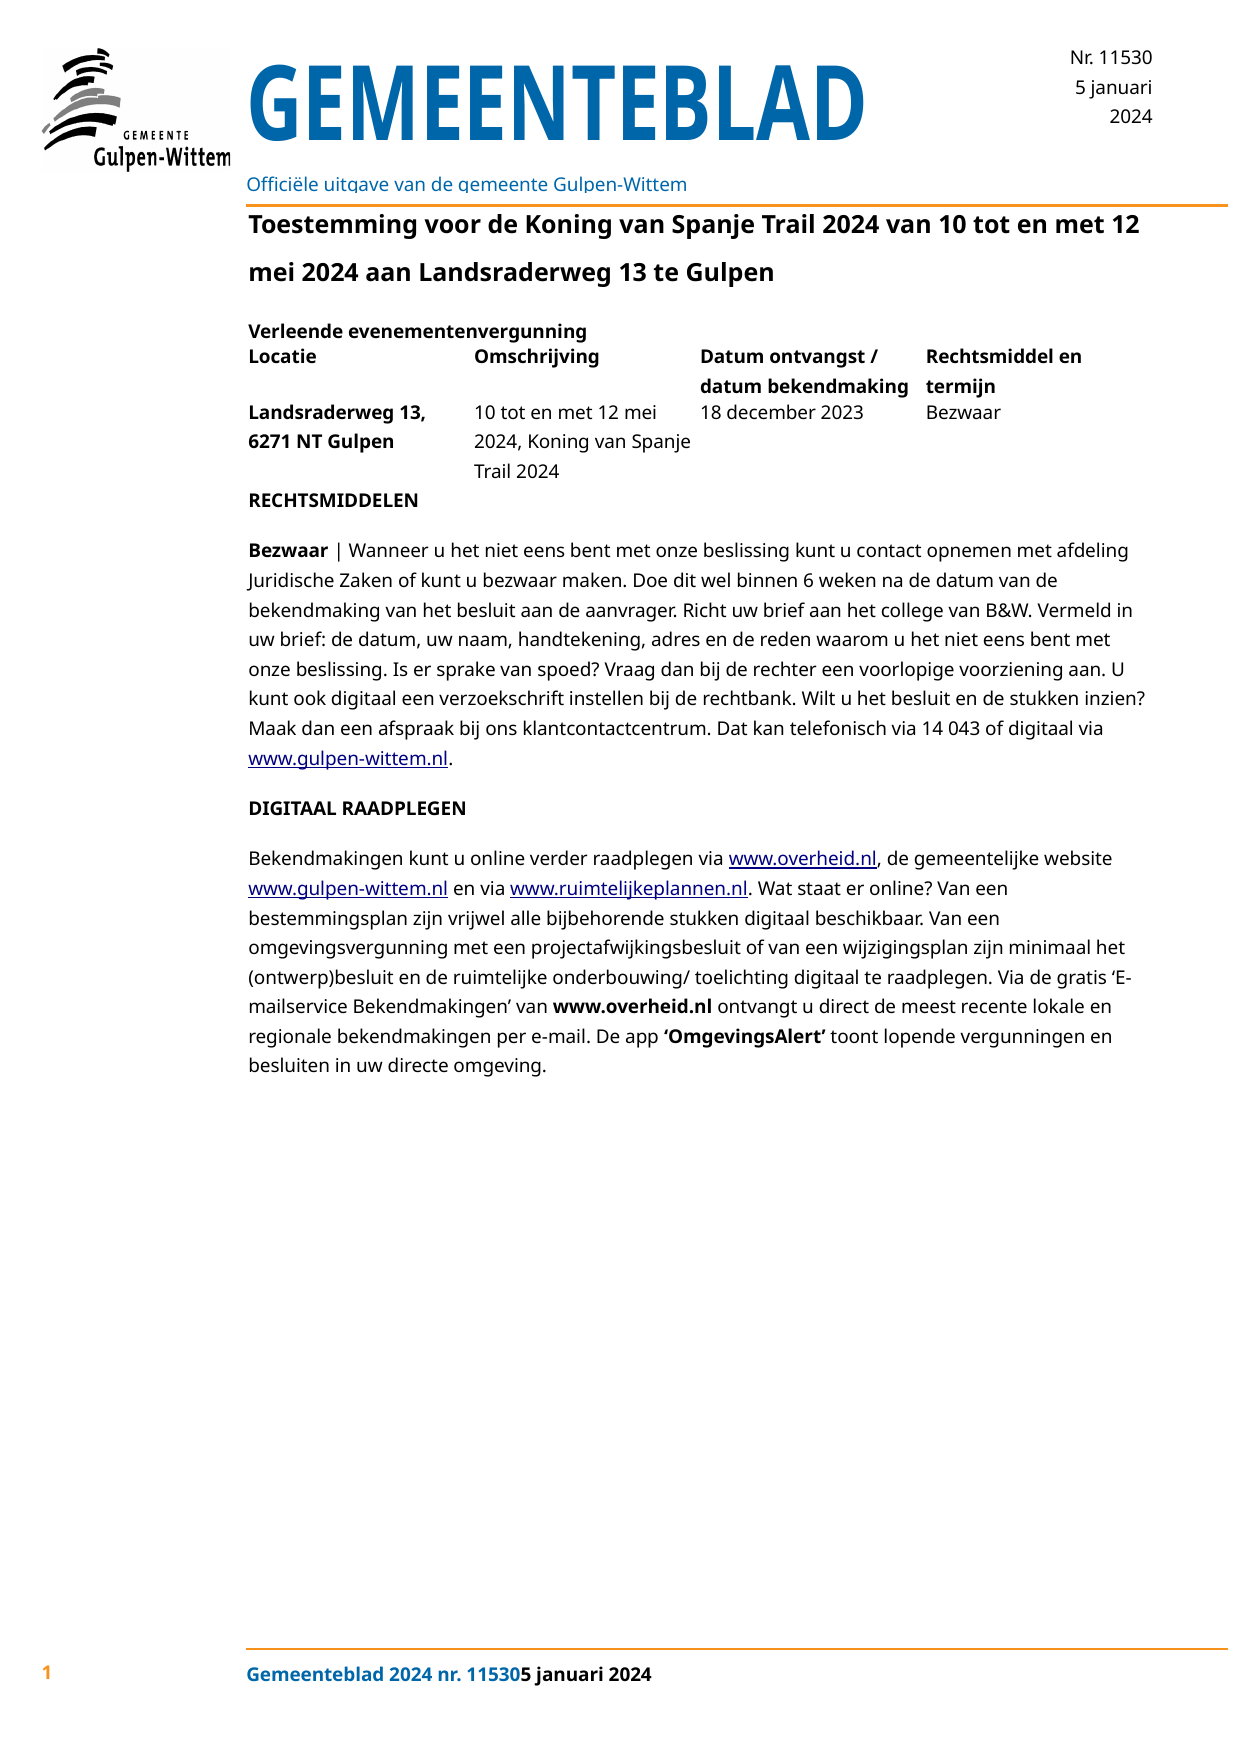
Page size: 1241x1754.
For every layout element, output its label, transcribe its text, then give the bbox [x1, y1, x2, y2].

text Toestemming voor de Koning van Spanje Trail 2024 van 10 tot en met 12 mei 2024 aan Landsraderweg 13 te Gulpen [248, 207, 1152, 288]
table_cell Landsraderweg 13, 6271 NT Gulpen [248, 399, 474, 484]
table_cell Rechtsmiddel en termijn [926, 344, 1152, 399]
table_cell Datum ontvangst / datum bekendmaking [700, 344, 926, 399]
table_cell Locatie [248, 344, 474, 399]
table_cell 10 tot en met 12 mei 2024, Koning van Spanje Trail 2024 [474, 399, 700, 484]
table_cell Omschrijving [474, 344, 700, 399]
table_cell Bezwaar [926, 399, 1152, 484]
text Bezwaar | Wanneer u het niet eens bent met onze beslissing kunt u contact opnemen met afdeling Juridische Zaken of kunt u bezwaar maken. Doe dit wel binnen 6 weken na de datum van de bekendmaking van het besluit aan de aanvrager. Richt uw brief aan het college van B&W. Vermeld in uw brief: de datum, uw naam, handtekening, adres en de reden waarom u het niet eens bent met onze beslissing. Is er sprake van spoed? Vraag dan bij de rechter een voorlopige voorziening aan. U kunt ook digitaal een verzoekschrift instellen bij de rechtbank. Wilt u het besluit en de stukken inzien? Maak dan een afspraak bij ons klantcontactcentrum. Dat kan telefonisch via 14 043 of digitaal via www.gulpen-wittem.nl. [248, 538, 1152, 770]
table_header Verleende evenementenvergunning [248, 318, 1152, 344]
text Bekendmakingen kunt u online verder raadplegen via www.overheid.nl, de gemeentelijke website www.gulpen-wittem.nl en via www.ruimtelijkeplannen.nl. Wat staat er online? Van een bestemmingsplan zijn vrijwel alle bijbehorende stukken digitaal beschikbaar. Van een omgevingsvergunning met een projectafwijkingsbesluit of van een wijzigingsplan zijn minimaal het (ontwerp)besluit en de ruimtelijke onderbouwing/ toelichting digitaal te raadplegen. Via de gratis ‘E-mailservice Bekendmakingen’ van www.overheid.nl ontvangt u direct de meest recente lokale en regionale bekendmakingen per e-mail. De app ‘OmgevingsAlert’ toont lopende vergunningen en besluiten in uw directe omgeving. [248, 846, 1152, 1078]
picture [41, 47, 231, 172]
text RECHTSMIDDELEN [248, 487, 1152, 513]
table_cell 18 december 2023 [700, 399, 926, 484]
text DIGITAAL RAADPLEGEN [248, 795, 1152, 821]
